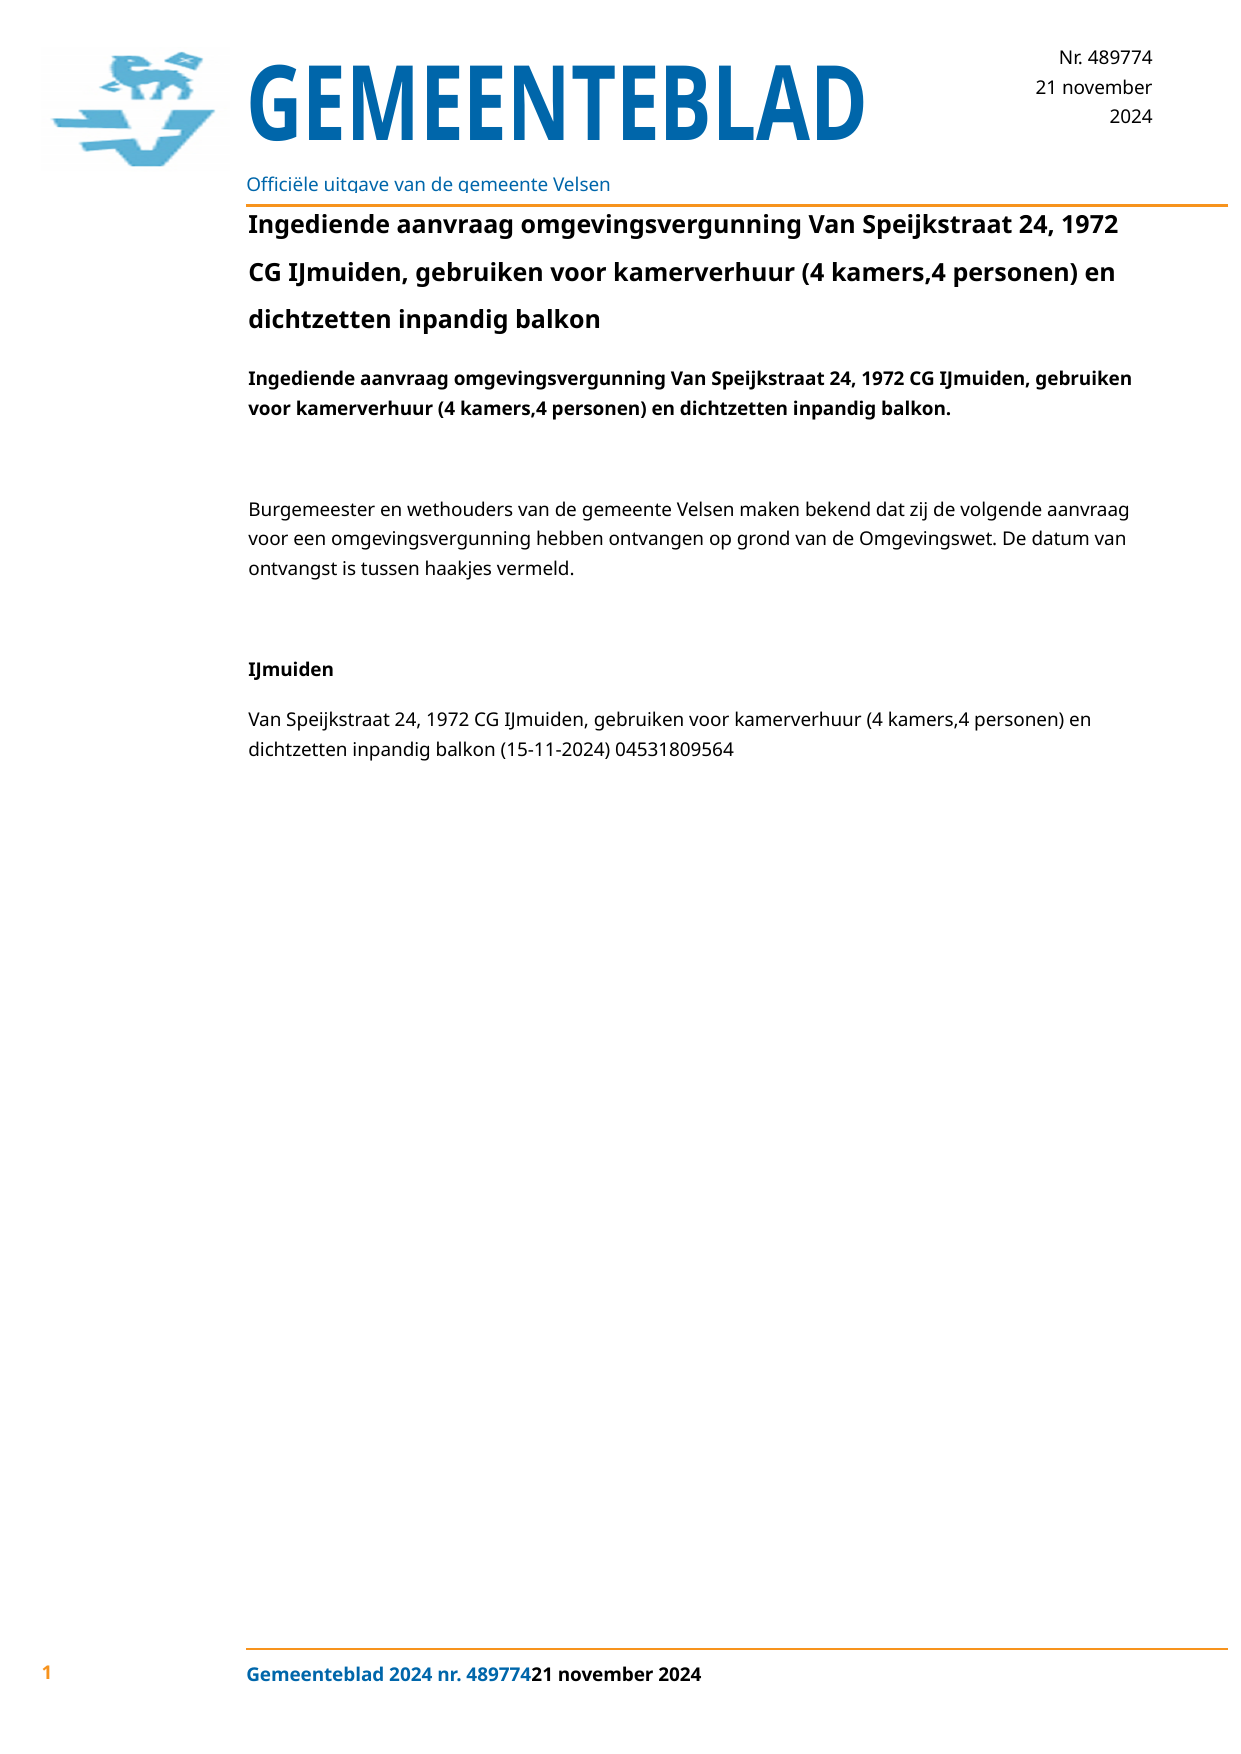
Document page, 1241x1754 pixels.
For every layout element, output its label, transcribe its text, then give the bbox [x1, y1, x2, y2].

text IJmuiden [248, 656, 1152, 682]
text Burgemeester en wethouders van de gemeente Velsen maken bekend dat zij de volgende aanvraag voor een omgevingsvergunning hebben ontvangen op grond van de Omgevingswet. De datum van ontvangst is tussen haakjes vermeld. [248, 496, 1152, 581]
text Ingediende aanvraag omgevingsvergunning Van Speijkstraat 24, 1972 CG IJmuiden, gebruiken voor kamerverhuur (4 kamers,4 personen) en dichtzetten inpandig balkon [248, 207, 1152, 336]
picture [41, 47, 231, 172]
text Ingediende aanvraag omgevingsvergunning Van Speijkstraat 24, 1972 CG IJmuiden, gebruiken voor kamerverhuur (4 kamers,4 personen) en dichtzetten inpandig balkon. [248, 366, 1152, 421]
text Van Speijkstraat 24, 1972 CG IJmuiden, gebruiken voor kamerverhuur (4 kamers,4 personen) en dichtzetten inpandig balkon (15-11-2024) 04531809564 [248, 706, 1152, 762]
